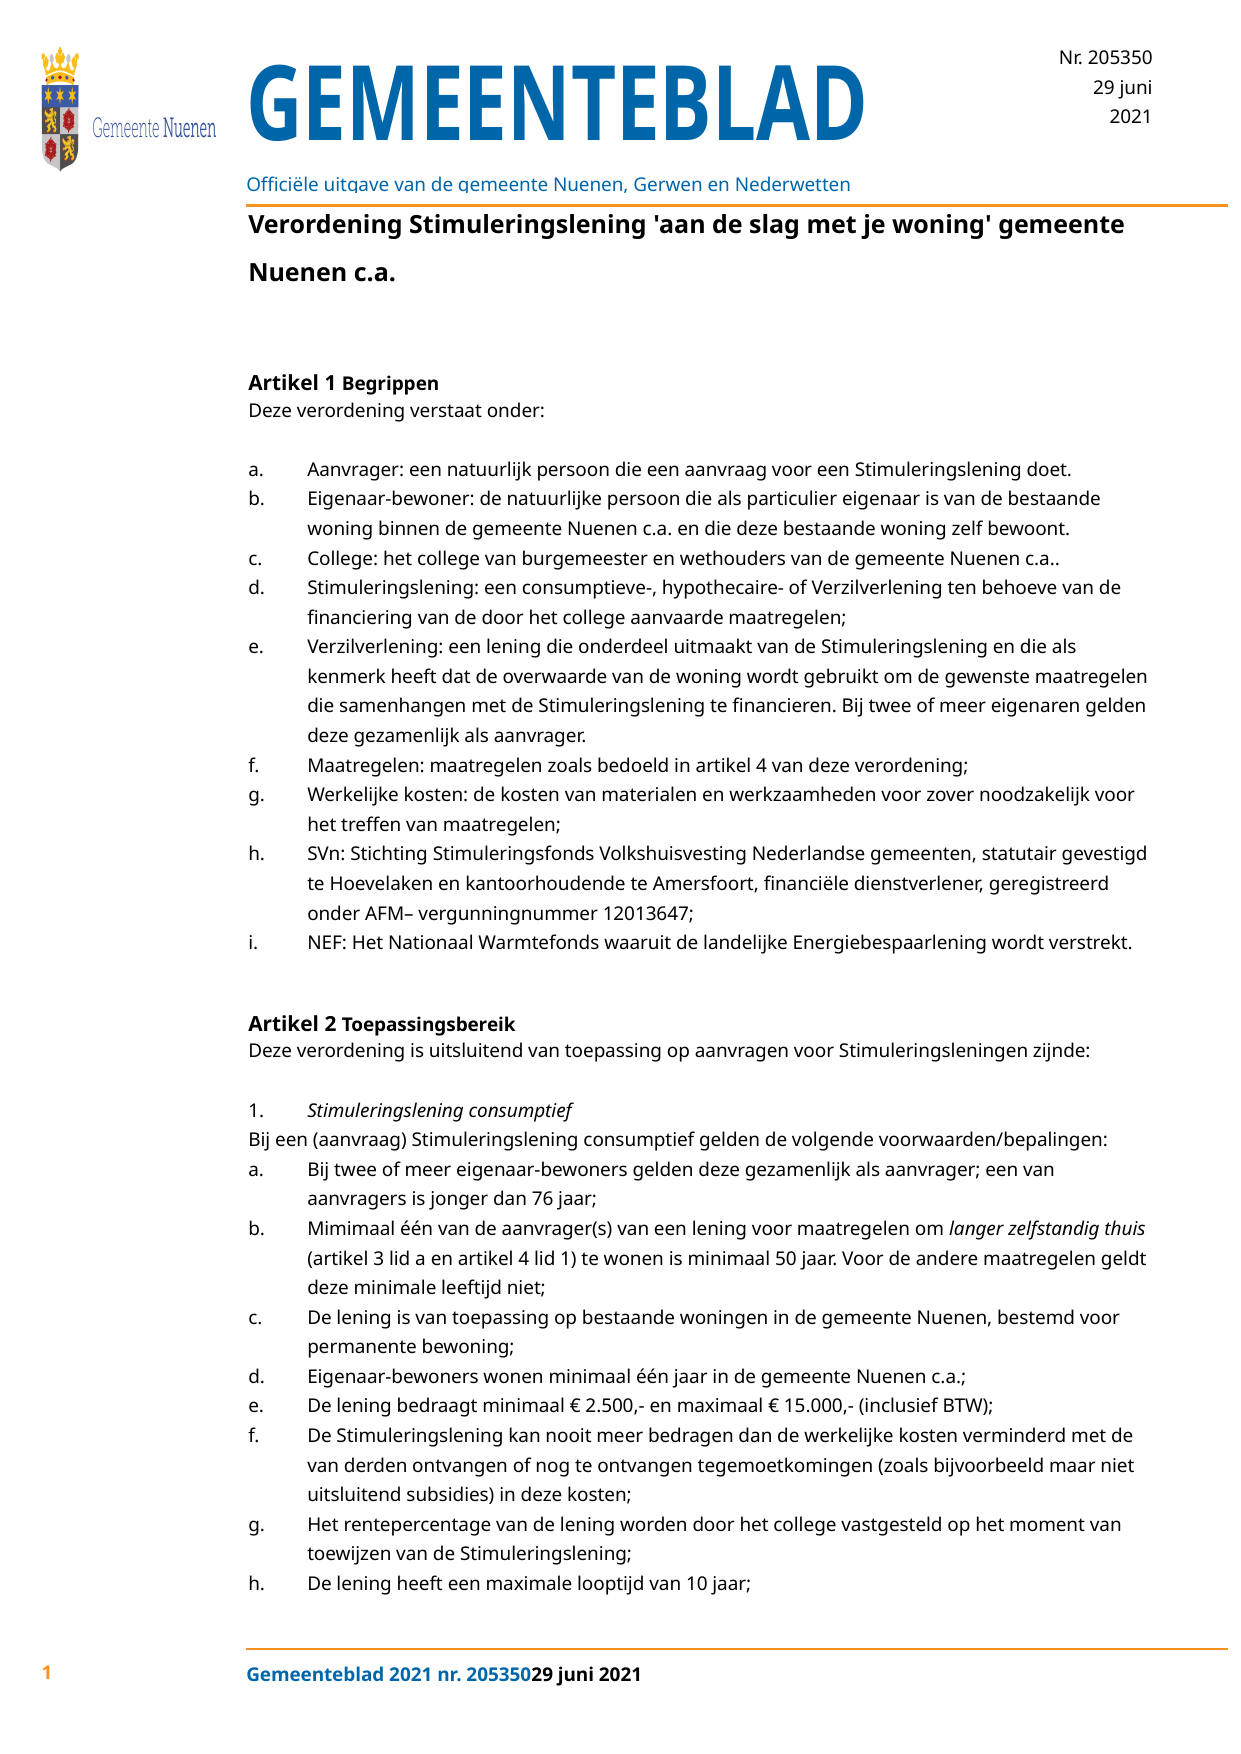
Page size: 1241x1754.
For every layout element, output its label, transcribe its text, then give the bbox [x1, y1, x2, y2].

list De lening bedraagt minimaal € 2.500,- en maximaal € 15.000,- (inclusief BTW); [248, 1393, 1152, 1418]
list Maatregelen: maatregelen zoals bedoeld in artikel 4 van deze verordening; [248, 752, 1152, 777]
list Bij twee of meer eigenaar-bewoners gelden deze gezamenlijk als aanvrager; een van aanvragers is jonger dan 76 jaar; [248, 1156, 1152, 1211]
list Eigenaar-bewoners wonen minimaal één jaar in de gemeente Nuenen c.a.; [248, 1363, 1152, 1389]
list De lening is van toepassing op bestaande woningen in de gemeente Nuenen, bestemd voor permanente bewoning; [248, 1304, 1152, 1359]
list De lening heeft een maximale looptijd van 10 jaar; [248, 1570, 1152, 1596]
list De Stimuleringslening kan nooit meer bedragen dan de werkelijke kosten verminderd met de van derden ontvangen of nog te ontvangen tegemoetkomingen (zoals bijvoorbeeld maar niet uitsluitend subsidies) in deze kosten; [248, 1422, 1152, 1507]
list College: het college van burgemeester en wethouders van de gemeente Nuenen c.a.. [248, 545, 1152, 570]
list Stimuleringslening consumptief [248, 1097, 1152, 1123]
text Artikel 2 Toepassingsbereik [248, 1009, 1152, 1038]
text Deze verordening is uitsluitend van toepassing op aanvragen voor Stimuleringsleningen zijnde: [248, 1038, 1152, 1063]
picture [41, 47, 231, 172]
text Bij een (aanvraag) Stimuleringslening consumptief gelden de volgende voorwaarden/bepalingen: [248, 1126, 1152, 1152]
text Verordening Stimuleringslening 'aan de slag met je woning' gemeente Nuenen c.a. [248, 207, 1152, 288]
list Mimimaal één van de aanvrager(s) van een lening voor maatregelen om langer zelfstandig thuis (artikel 3 lid a en artikel 4 lid 1) te wonen is minimaal 50 jaar. Voor de andere maatregelen geldt deze minimale leeftijd niet; [248, 1215, 1152, 1300]
list SVn: Stichting Stimuleringsfonds Volkshuisvesting Nederlandse gemeenten, statutair gevestigd te Hoevelaken en kantoorhoudende te Amersfoort, financiële dienstverlener, geregistreerd onder AFM– vergunningnummer 12013647; [248, 841, 1152, 925]
list Het rentepercentage van de lening worden door het college vastgesteld op het moment van toewijzen van de Stimuleringslening; [248, 1511, 1152, 1566]
text Deze verordening verstaat onder: [248, 397, 1152, 422]
list NEF: Het Nationaal Warmtefonds waaruit de landelijke Energiebespaarlening wordt verstrekt. [248, 929, 1152, 955]
text Artikel 1 Begrippen [248, 368, 1152, 397]
list Eigenaar-bewoner: de natuurlijke persoon die als particulier eigenaar is van de bestaande woning binnen de gemeente Nuenen c.a. en die deze bestaande woning zelf bewoont. [248, 486, 1152, 541]
list Aanvrager: een natuurlijk persoon die een aanvraag voor een Stimuleringslening doet. [248, 456, 1152, 482]
list Stimuleringslening: een consumptieve-, hypothecaire- of Verzilverlening ten behoeve van de financiering van de door het college aanvaarde maatregelen; [248, 574, 1152, 629]
list Werkelijke kosten: de kosten van materialen en werkzaamheden voor zover noodzakelijk voor het treffen van maatregelen; [248, 781, 1152, 837]
list Verzilverlening: een lening die onderdeel uitmaakt van de Stimuleringslening en die als kenmerk heeft dat de overwaarde van de woning wordt gebruikt om de gewenste maatregelen die samenhangen met de Stimuleringslening te financieren. Bij twee of meer eigenaren gelden deze gezamenlijk als aanvrager. [248, 633, 1152, 748]
